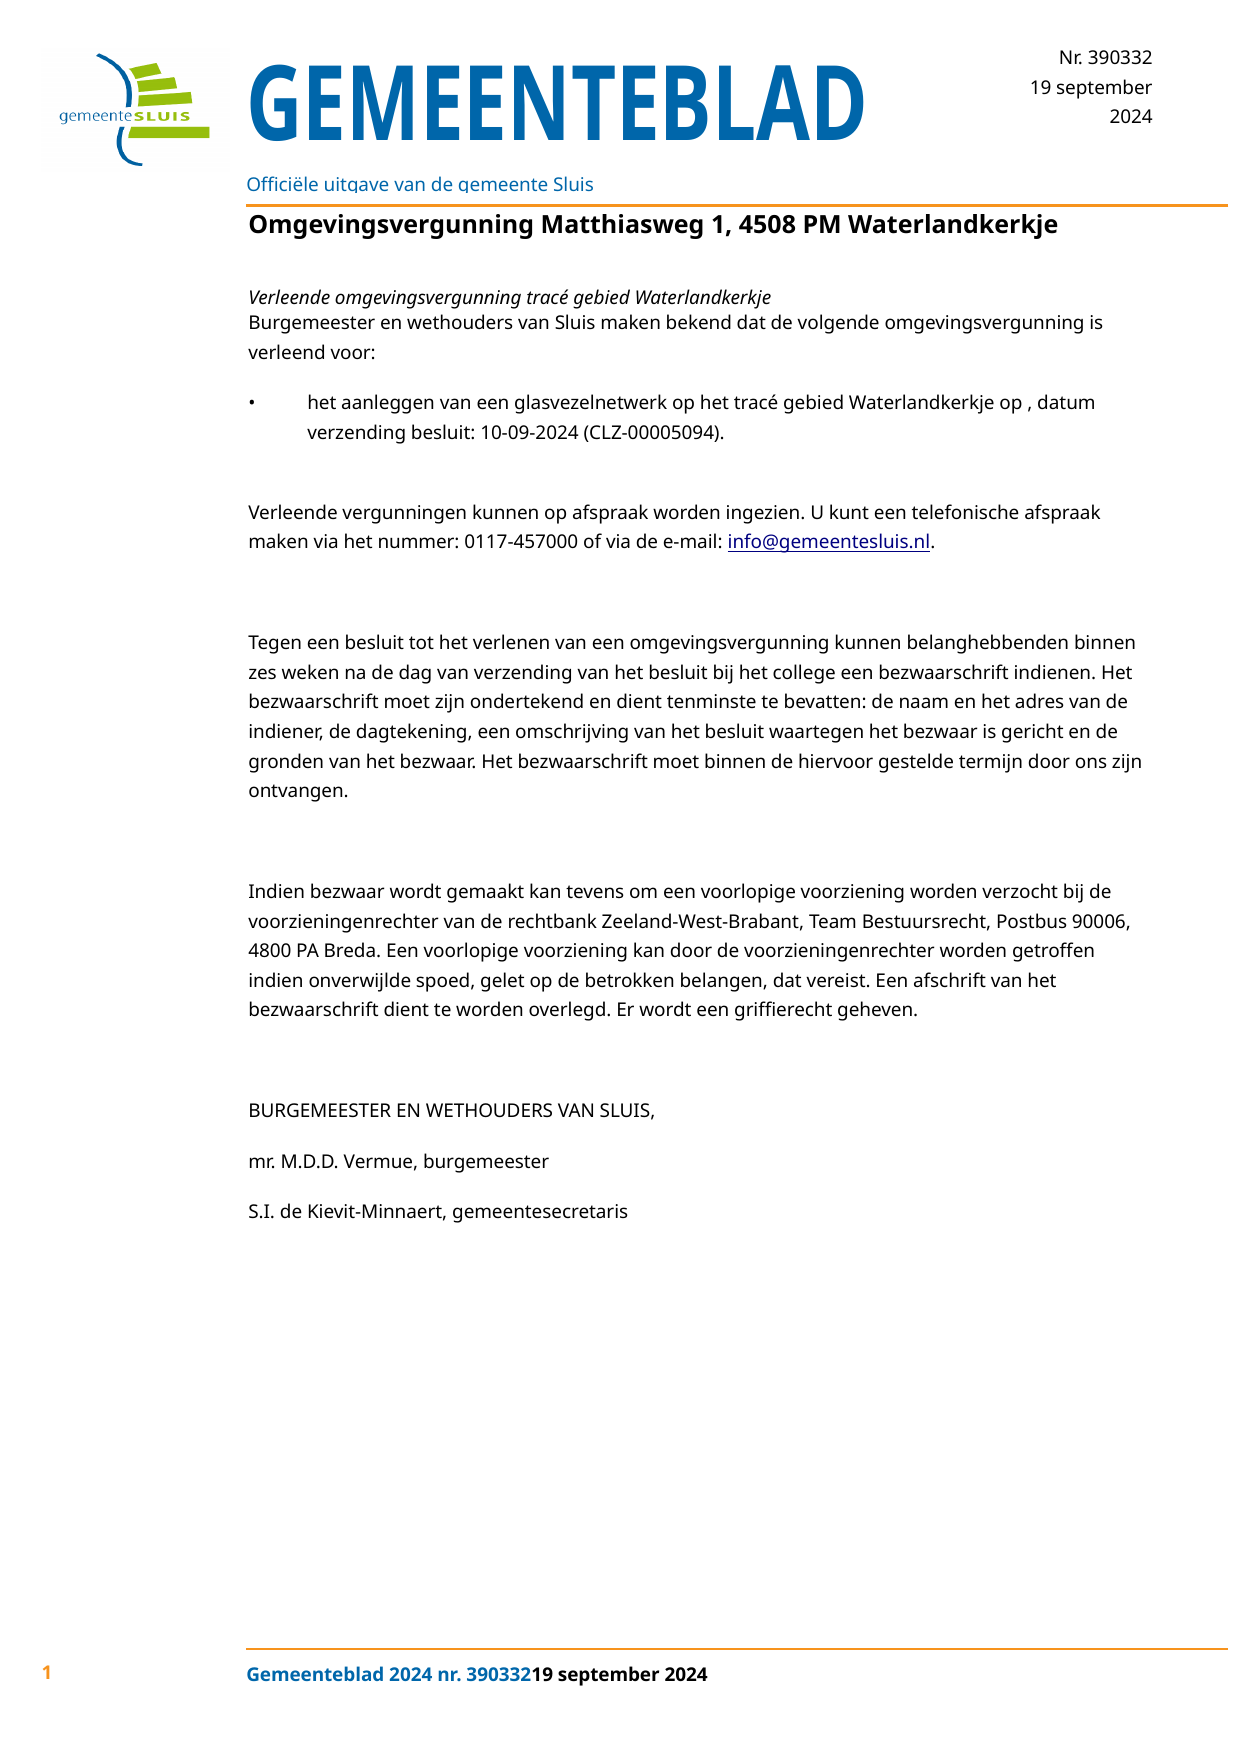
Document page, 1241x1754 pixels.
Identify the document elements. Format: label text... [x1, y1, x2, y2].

list het aanleggen van een glasvezelnetwerk op het tracé gebied Waterlandkerkje op , datum verzending besluit: 10-09-2024 (CLZ-00005094). [248, 389, 1152, 445]
picture [41, 47, 231, 172]
text Burgemeester en wethouders van Sluis maken bekend dat de volgende omgevingsvergunning is verleend voor: [248, 309, 1152, 365]
text BURGEMEESTER EN WETHOUDERS VAN SLUIS, [248, 1097, 1152, 1123]
text Omgevingsvergunning Matthiasweg 1, 4508 PM Waterlandkerkje [248, 207, 1152, 241]
text Verleende vergunningen kunnen op afspraak worden ingezien. U kunt een telefonische afspraak maken via het nummer: 0117-457000 of via de e-mail: info@gemeentesluis.nl. [248, 499, 1152, 554]
text S.I. de Kievit-Minnaert, gemeentesecretaris [248, 1198, 1152, 1224]
text Verleende omgevingsvergunning tracé gebied Waterlandkerkje [248, 284, 1152, 309]
text Tegen een besluit tot het verlenen van een omgevingsvergunning kunnen belanghebbenden binnen zes weken na de dag van verzending van het besluit bij het college een bezwaarschrift indienen. Het bezwaarschrift moet zijn ondertekend en dient tenminste te bevatten: de naam en het adres van de indiener, de dagtekening, een omschrijving van het besluit waartegen het bezwaar is gericht en de gronden van het bezwaar. Het bezwaarschrift moet binnen de hiervoor gestelde termijn door ons zijn ontvangen. [248, 629, 1152, 803]
text Indien bezwaar wordt gemaakt kan tevens om een voorlopige voorziening worden verzocht bij de voorzieningenrechter van de rechtbank Zeeland-West-Brabant, Team Bestuursrecht, Postbus 90006, 4800 PA Breda. Een voorlopige voorziening kan door de voorzieningenrechter worden getroffen indien onverwijlde spoed, gelet op de betrokken belangen, dat vereist. Een afschrift van het bezwaarschrift dient te worden overlegd. Er wordt een griffierecht geheven. [248, 878, 1152, 1022]
text mr. M.D.D. Vermue, burgemeester [248, 1148, 1152, 1174]
